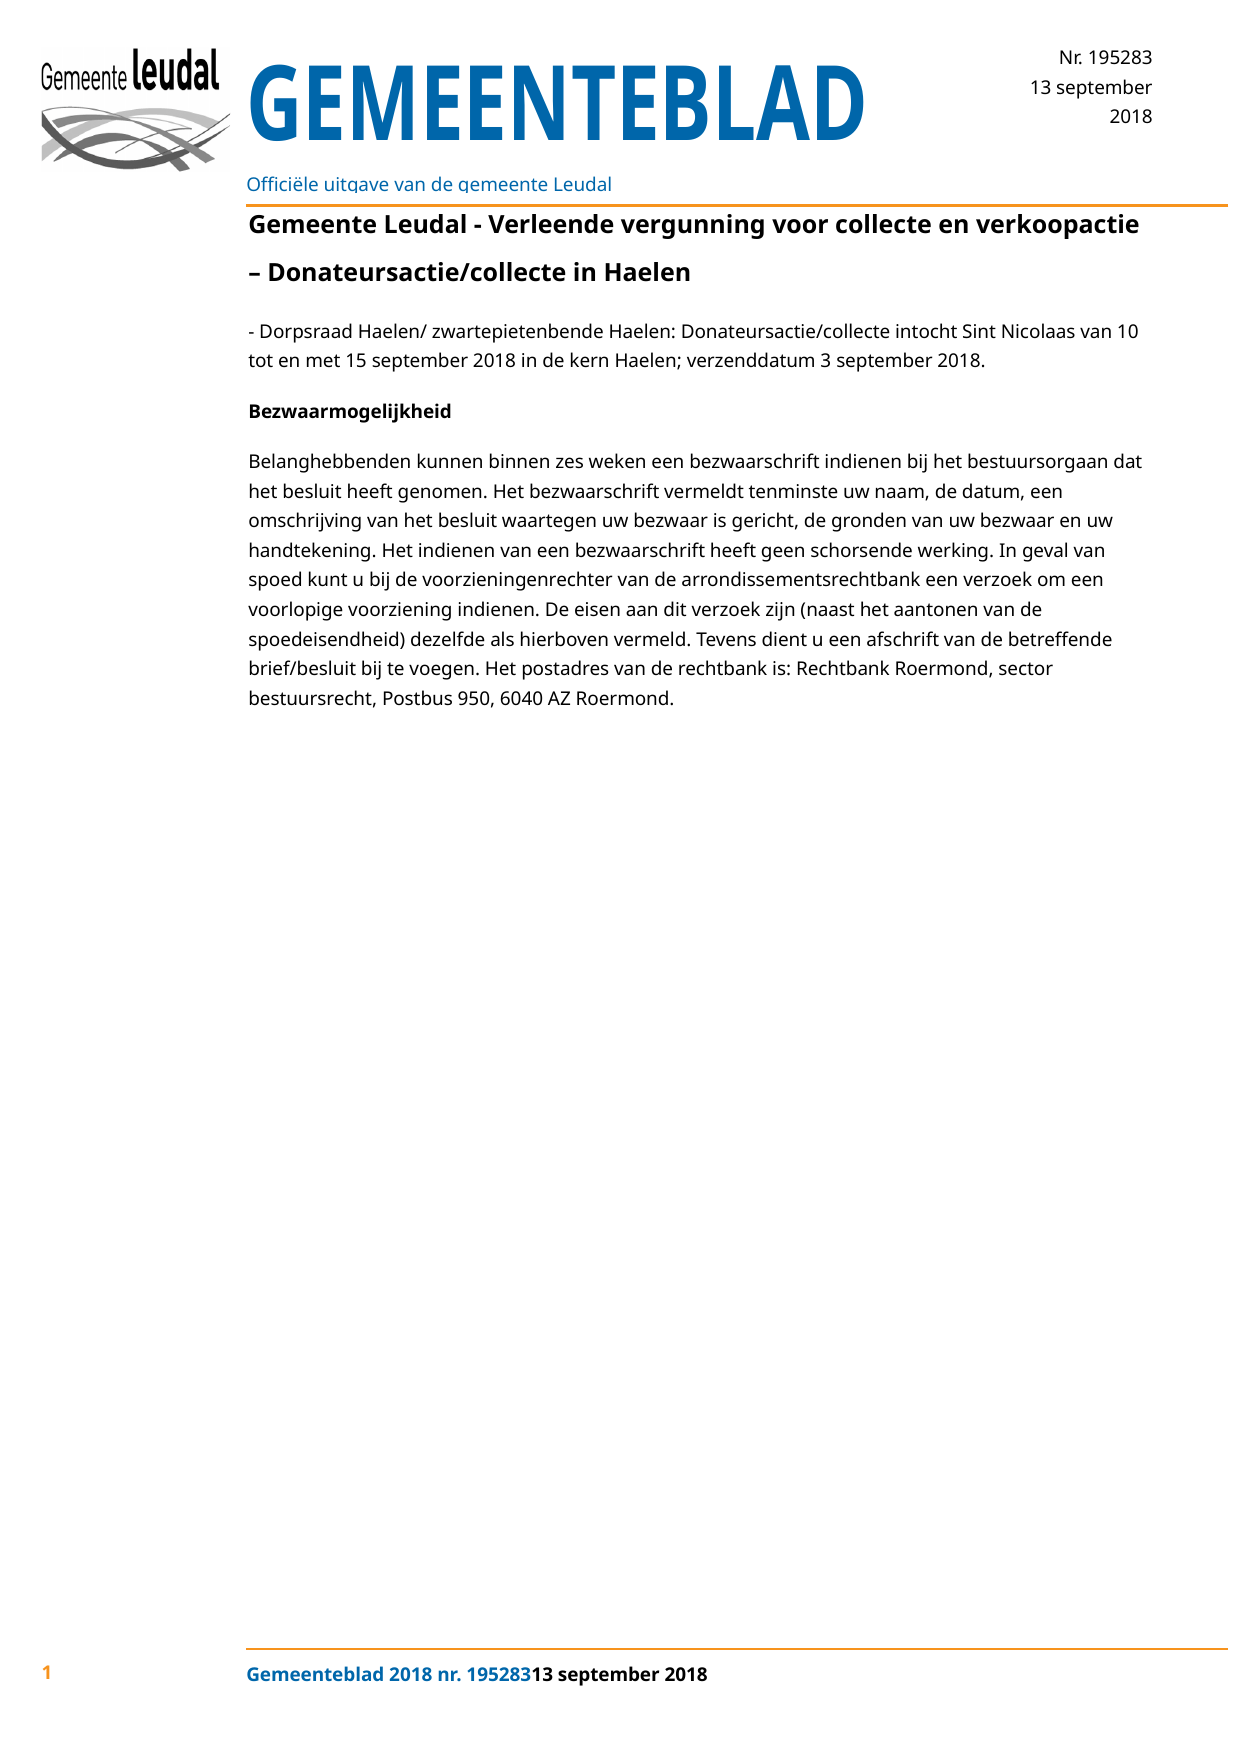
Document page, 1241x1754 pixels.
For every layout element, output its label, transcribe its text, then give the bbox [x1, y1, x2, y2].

text Gemeente Leudal - Verleende vergunning voor collecte en verkoopactie – Donateursactie/collecte in Haelen [248, 207, 1152, 288]
picture [41, 47, 231, 172]
text - Dorpsraad Haelen/ zwartepietenbende Haelen: Donateursactie/collecte intocht Sint Nicolaas van 10 tot en met 15 september 2018 in de kern Haelen; verzenddatum 3 september 2018. [248, 318, 1152, 373]
text Belanghebbenden kunnen binnen zes weken een bezwaarschrift indienen bij het bestuursorgaan dat het besluit heeft genomen. Het bezwaarschrift vermeldt tenminste uw naam, de datum, een omschrijving van het besluit waartegen uw bezwaar is gericht, de gronden van uw bezwaar en uw handtekening. Het indienen van een bezwaarschrift heeft geen schorsende werking. In geval van spoed kunt u bij de voorzieningenrechter van de arrondissementsrechtbank een verzoek om een voorlopige voorziening indienen. De eisen aan dit verzoek zijn (naast het aantonen van de spoedeisendheid) dezelfde als hierboven vermeld. Tevens dient u een afschrift van de betreffende brief/besluit bij te voegen. Het postadres van de rechtbank is: Rechtbank Roermond, sector bestuursrecht, Postbus 950, 6040 AZ Roermond. [248, 448, 1152, 711]
text Bezwaarmogelijkheid [248, 398, 1152, 424]
